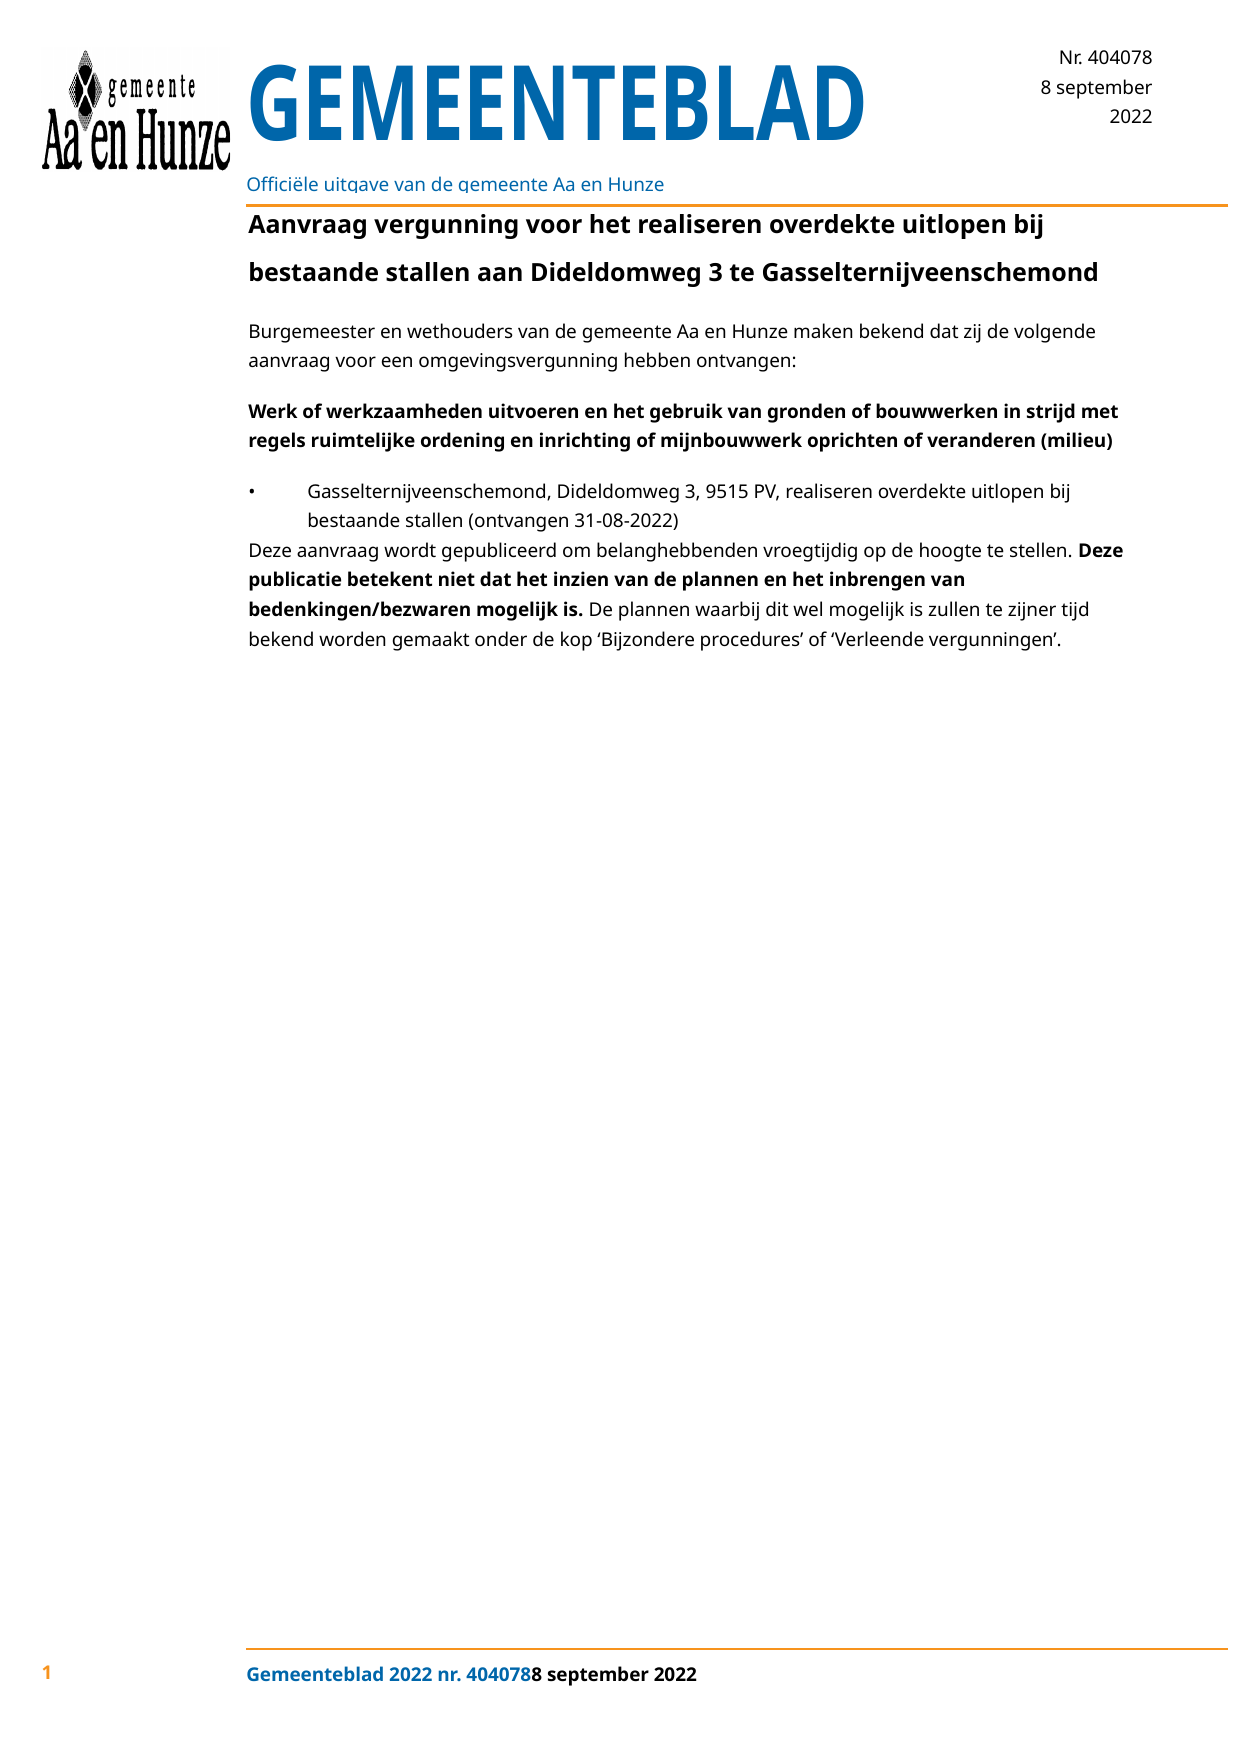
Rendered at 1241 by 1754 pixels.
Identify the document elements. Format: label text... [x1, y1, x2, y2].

text Deze aanvraag wordt gepubliceerd om belanghebbenden vroegtijdig op de hoogte te stellen. Deze publicatie betekent niet dat het inzien van de plannen en het inbrengen van bedenkingen/bezwaren mogelijk is. De plannen waarbij dit wel mogelijk is zullen te zijner tijd bekend worden gemaakt onder de kop ‘Bijzondere procedures’ of ‘Verleende vergunningen’. [248, 537, 1152, 652]
text Werk of werkzaamheden uitvoeren en het gebruik van gronden of bouwwerken in strijd met regels ruimtelijke ordening en inrichting of mijnbouwwerk oprichten of veranderen (milieu) [248, 398, 1152, 453]
picture [41, 47, 231, 172]
list Gasselternijveenschemond, Dideldomweg 3, 9515 PV, realiseren overdekte uitlopen bij bestaande stallen (ontvangen 31-08-2022) [248, 478, 1152, 533]
text Burgemeester en wethouders van de gemeente Aa en Hunze maken bekend dat zij de volgende aanvraag voor een omgevingsvergunning hebben ontvangen: [248, 318, 1152, 373]
text Aanvraag vergunning voor het realiseren overdekte uitlopen bij bestaande stallen aan Dideldomweg 3 te Gasselternijveenschemond [248, 207, 1152, 288]
